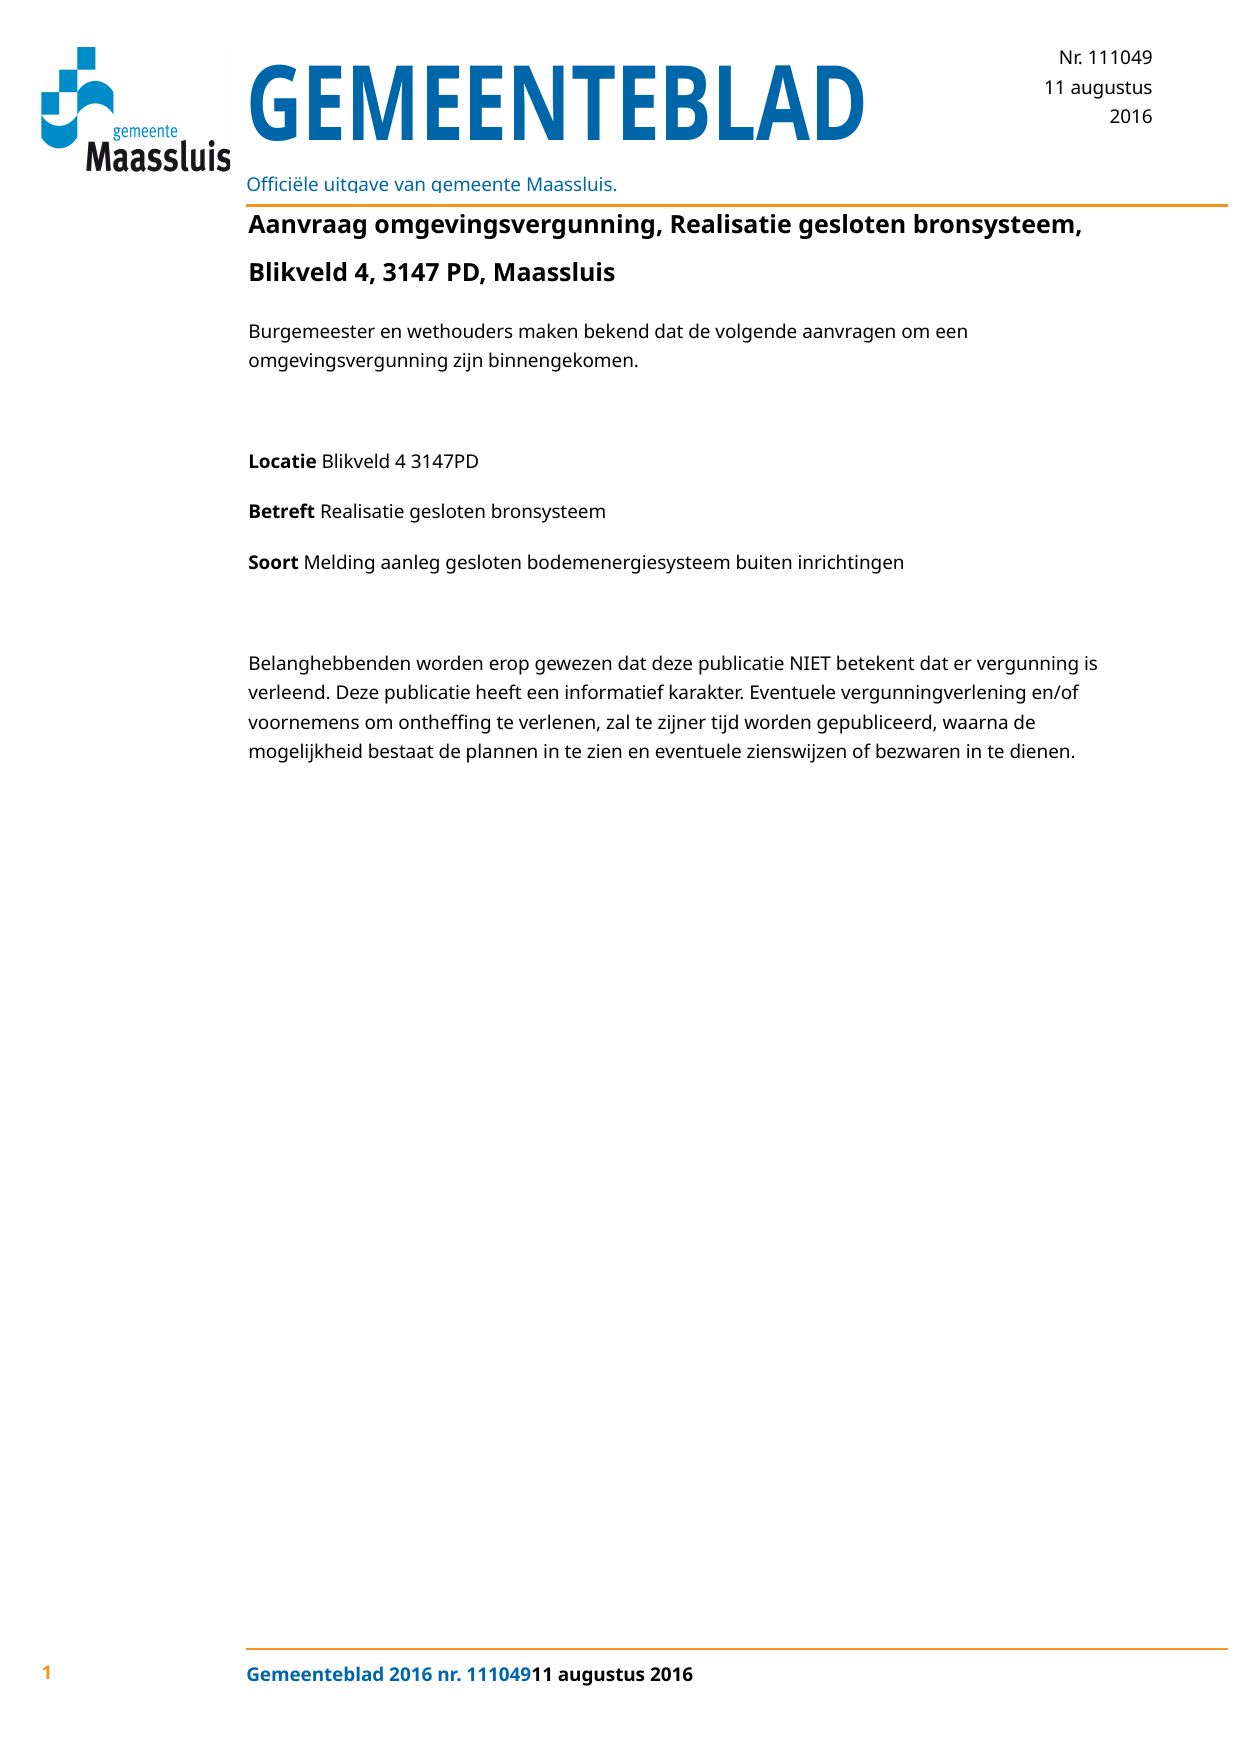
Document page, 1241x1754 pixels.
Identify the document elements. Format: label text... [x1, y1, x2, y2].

text Burgemeester en wethouders maken bekend dat de volgende aanvragen om een omgevingsvergunning zijn binnengekomen. [248, 318, 1152, 373]
text Aanvraag omgevingsvergunning, Realisatie gesloten bronsysteem, Blikveld 4, 3147 PD, Maassluis [248, 207, 1152, 288]
text Belanghebbenden worden erop gewezen dat deze publicatie NIET betekent dat er vergunning is verleend. Deze publicatie heeft een informatief karakter. Eventuele vergunningverlening en/of voornemens om ontheffing te verlenen, zal te zijner tijd worden gepubliceerd, waarna de mogelijkheid bestaat de plannen in te zien en eventuele zienswijzen of bezwaren in te dienen. [248, 650, 1152, 764]
text Betreft Realisatie gesloten bronsysteem [248, 499, 1152, 524]
picture [41, 47, 77, 92]
text Soort Melding aanleg gesloten bodemenergiesysteem buiten inrichtingen [248, 549, 1152, 575]
picture [41, 47, 231, 172]
text Locatie Blikveld 4 3147PD [248, 448, 1152, 474]
